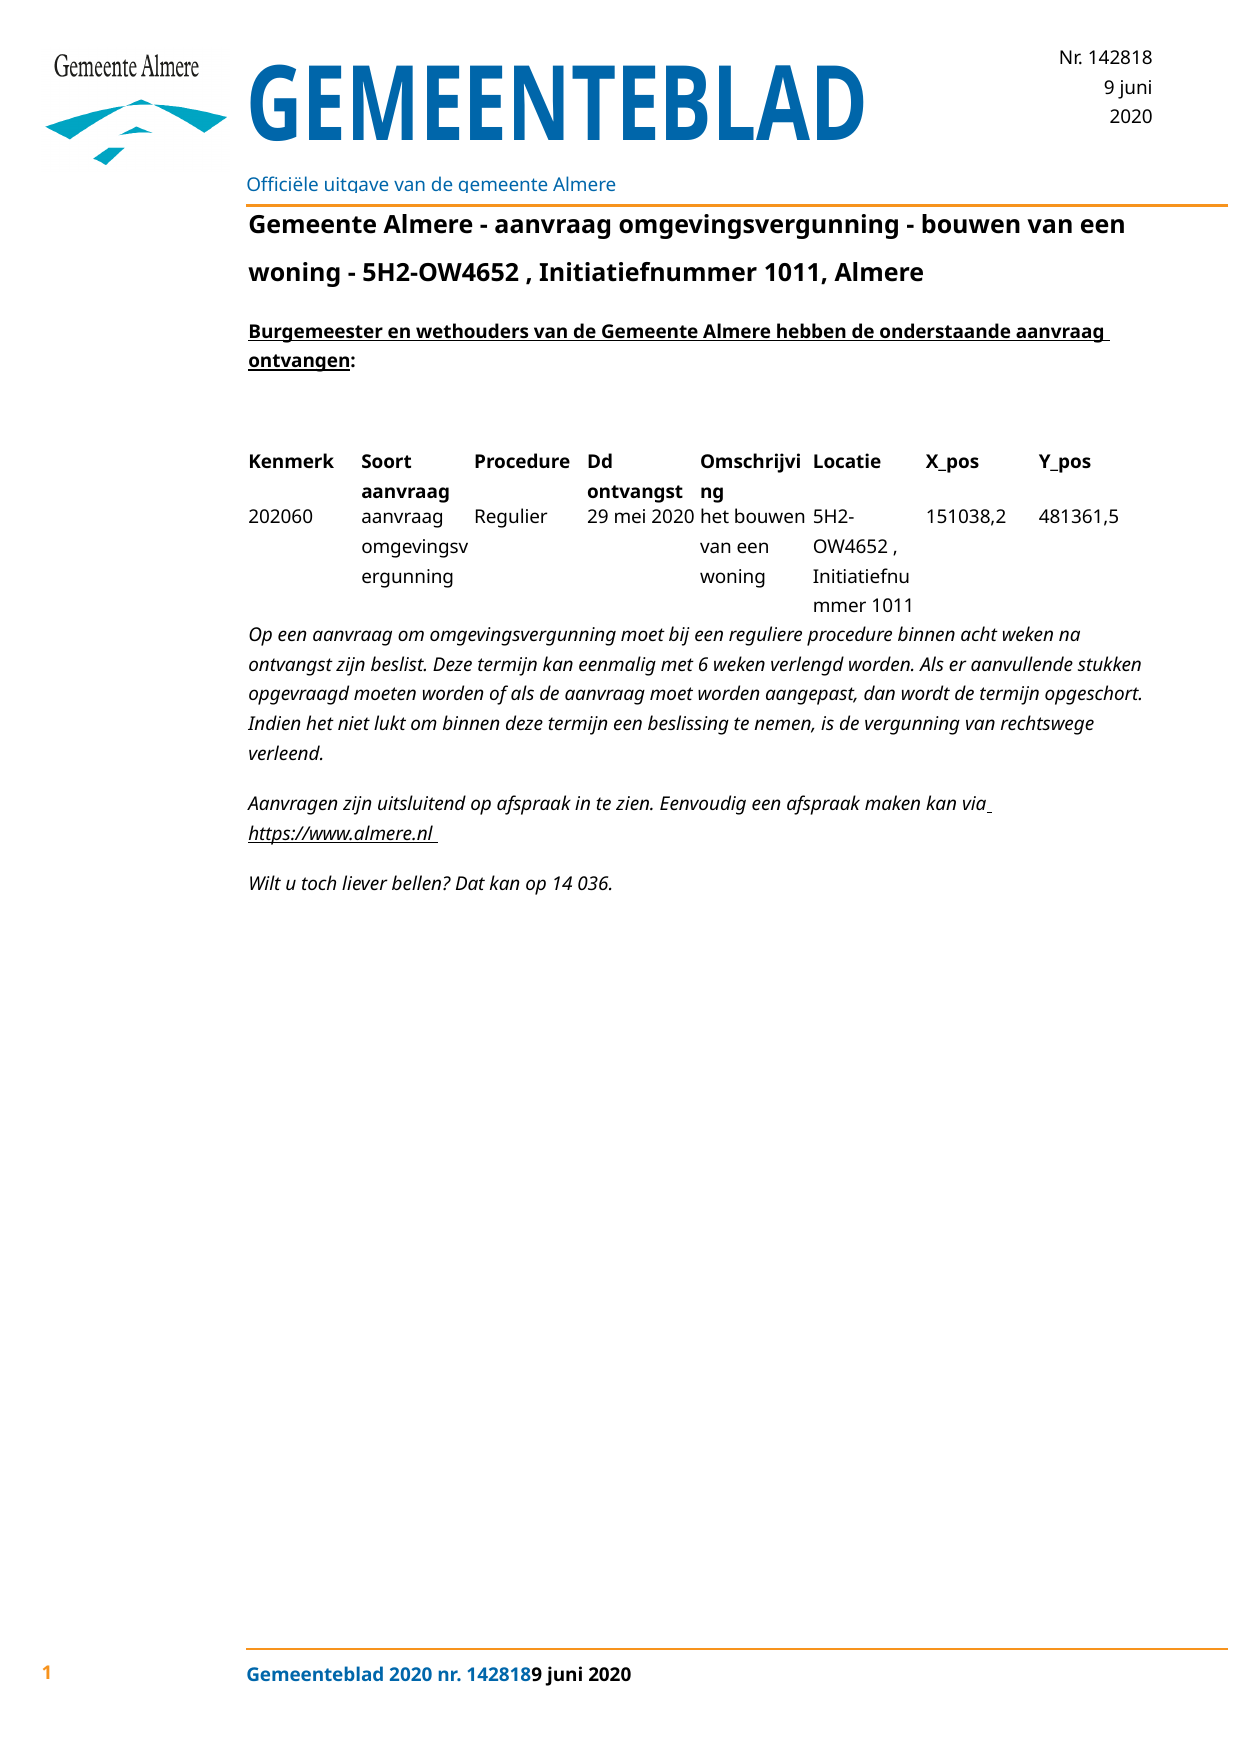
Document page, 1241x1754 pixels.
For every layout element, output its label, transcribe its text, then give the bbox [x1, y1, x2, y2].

table_header X_pos [926, 449, 1038, 504]
table_cell het bouwen van een woning [700, 504, 813, 618]
table_header Procedure [474, 449, 587, 504]
table_cell aanvraag omgevingsvergunning [361, 504, 474, 618]
text Gemeente Almere - aanvraag omgevingsvergunning - bouwen van een woning - 5H2-OW4652 , Initiatiefnummer 1011, Almere [248, 207, 1152, 288]
table_cell 481361,5 [1039, 504, 1152, 618]
table_header Y_pos [1039, 449, 1152, 504]
table_cell 5H2-OW4652 , Initiatiefnummer 1011 [813, 504, 926, 618]
table_header Kenmerk [248, 449, 361, 504]
text Burgemeester en wethouders van de Gemeente Almere hebben de onderstaande aanvraag ontvangen: [248, 318, 1152, 373]
table_header Soort aanvraag [361, 449, 474, 504]
table_cell 202060 [248, 504, 361, 618]
table_header Omschrijving [700, 449, 813, 504]
table_cell 29 mei 2020 [587, 504, 700, 618]
text Aanvragen zijn uitsluitend op afspraak in te zien. Eenvoudig een afspraak maken kan via https://www.almere.nl [248, 790, 1152, 846]
table_cell Regulier [474, 504, 587, 618]
table_header Dd ontvangst [587, 449, 700, 504]
picture [41, 47, 231, 172]
table_header Locatie [813, 449, 926, 504]
text Wilt u toch liever bellen? Dat kan op 14 036. [248, 870, 1152, 896]
text Op een aanvraag om omgevingsvergunning moet bij een reguliere procedure binnen acht weken na ontvangst zijn beslist. Deze termijn kan eenmalig met 6 weken verlengd worden. Als er aanvullende stukken opgevraagd moeten worden of als de aanvraag moet worden aangepast, dan wordt de termijn opgeschort. Indien het niet lukt om binnen deze termijn een beslissing te nemen, is de vergunning van rechtswege verleend. [248, 621, 1152, 766]
table_cell 151038,2 [926, 504, 1038, 618]
